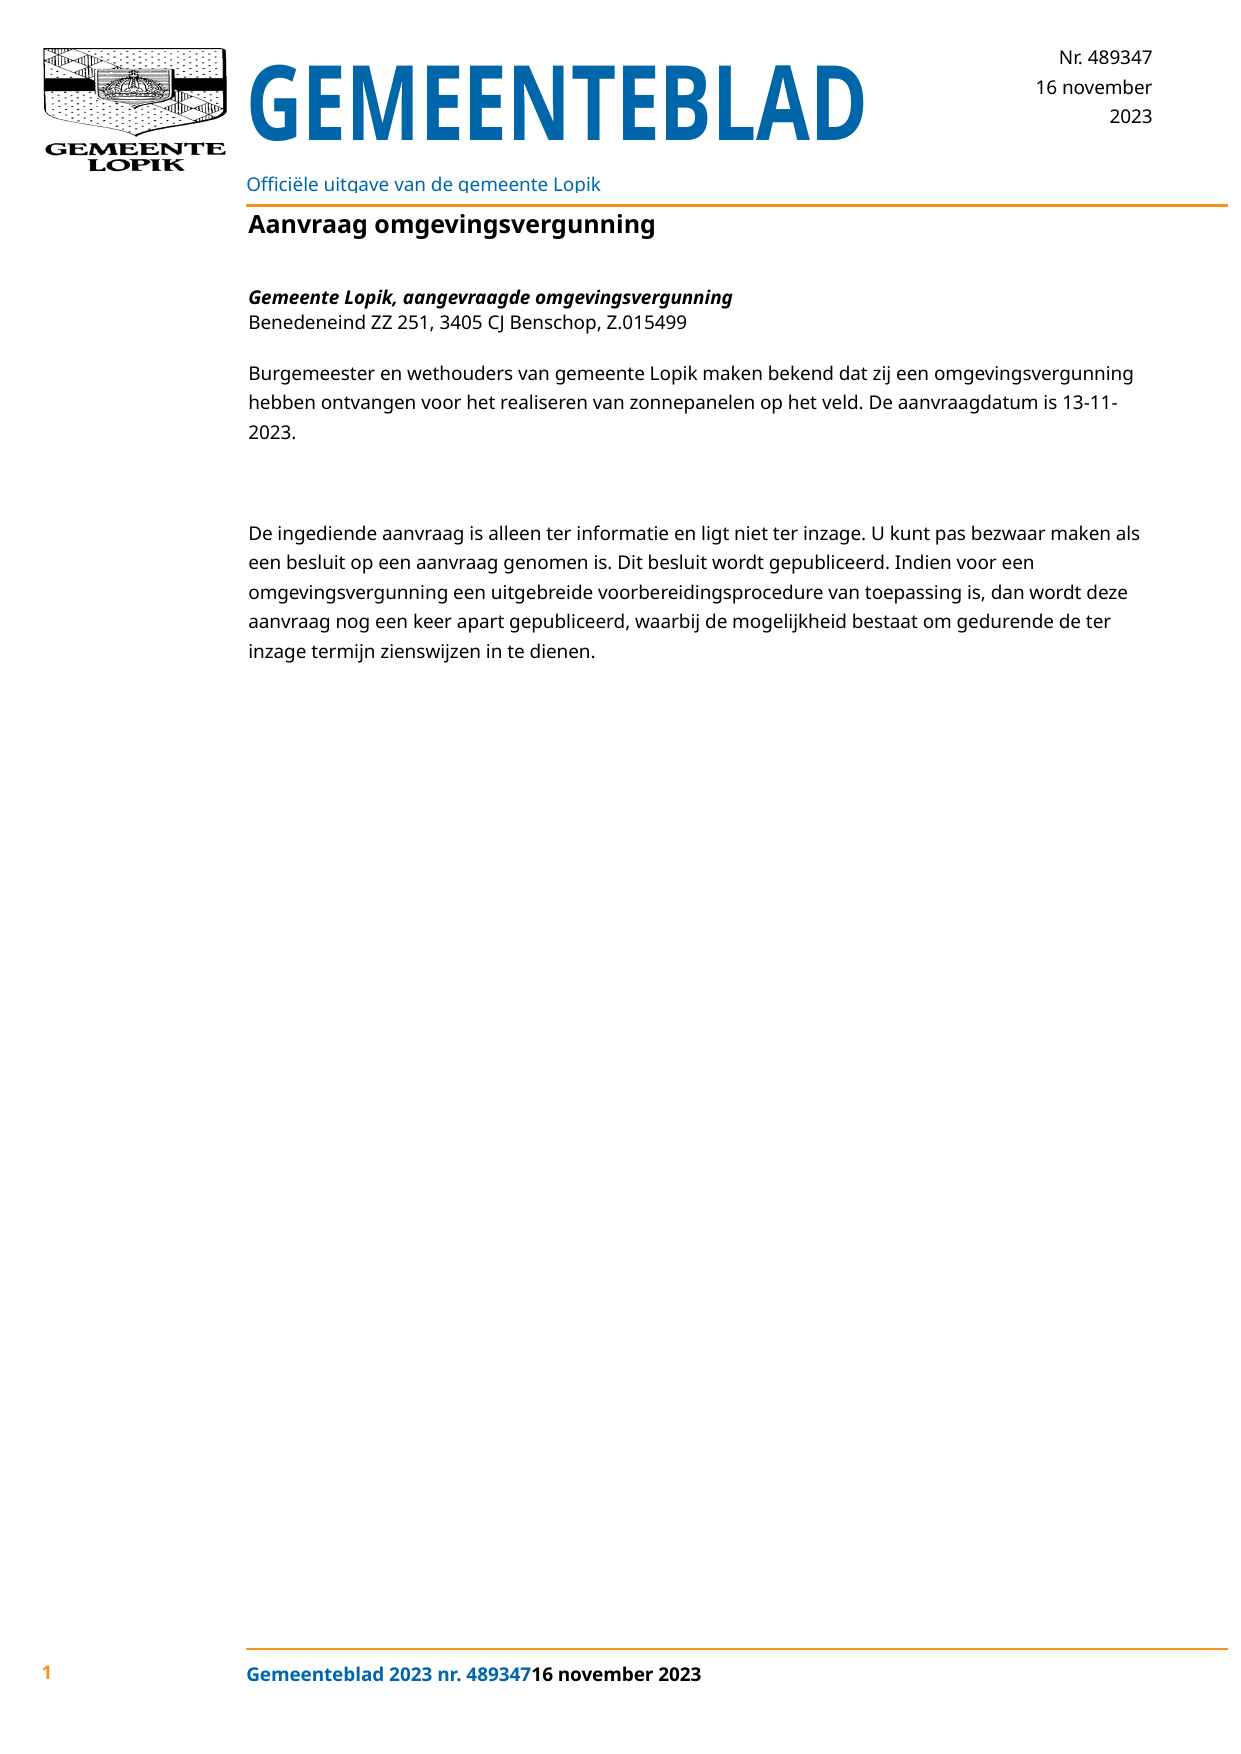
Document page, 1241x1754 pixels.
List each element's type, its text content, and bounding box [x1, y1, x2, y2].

text Gemeente Lopik, aangevraagde omgevingsvergunning [248, 284, 1152, 309]
picture [41, 47, 231, 172]
text Benedeneind ZZ 251, 3405 CJ Benschop, Z.015499 [248, 309, 1152, 335]
text Burgemeester en wethouders van gemeente Lopik maken bekend dat zij een omgevingsvergunning hebben ontvangen voor het realiseren van zonnepanelen op het veld. De aanvraagdatum is 13-11-2023. [248, 360, 1152, 445]
text De ingediende aanvraag is alleen ter informatie en ligt niet ter inzage. U kunt pas bezwaar maken als een besluit op een aanvraag genomen is. Dit besluit wordt gepubliceerd. Indien voor een omgevingsvergunning een uitgebreide voorbereidingsprocedure van toepassing is, dan wordt deze aanvraag nog een keer apart gepubliceerd, waarbij de mogelijkheid bestaat om gedurende de ter inzage termijn zienswijzen in te dienen. [248, 520, 1152, 664]
text Aanvraag omgevingsvergunning [248, 207, 1152, 241]
